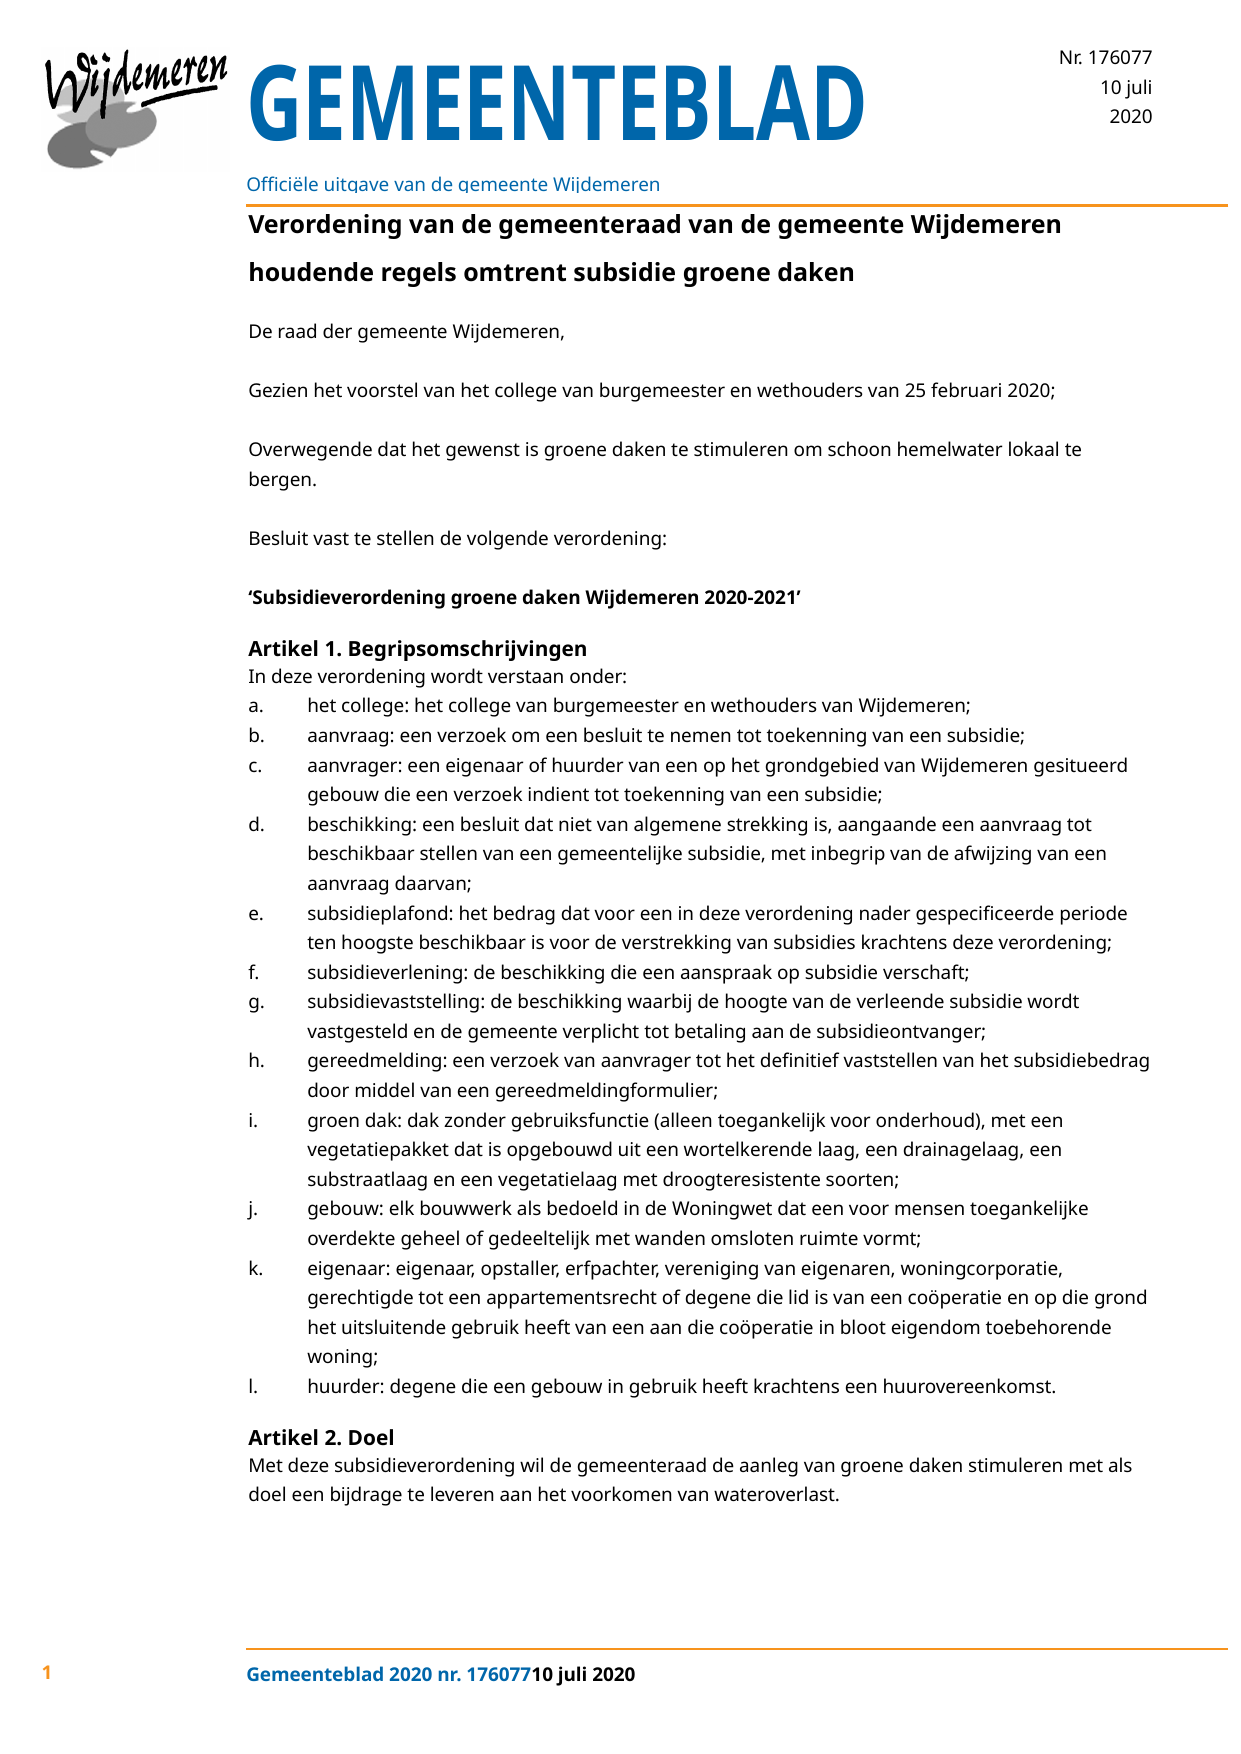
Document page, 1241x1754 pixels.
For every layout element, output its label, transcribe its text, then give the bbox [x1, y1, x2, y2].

text Verordening van de gemeenteraad van de gemeente Wijdemeren houdende regels omtrent subsidie groene daken [248, 207, 1152, 288]
list aanvrager: een eigenaar of huurder van een op het grondgebied van Wijdemeren gesitueerd gebouw die een verzoek indient tot toekenning van een subsidie; [248, 752, 1152, 807]
list subsidieplafond: het bedrag dat voor een in deze verordening nader gespecificeerde periode ten hoogste beschikbaar is voor de verstrekking van subsidies krachtens deze verordening; [248, 900, 1152, 955]
list huurder: degene die een gebouw in gebruik heeft krachtens een huurovereenkomst. [248, 1373, 1152, 1399]
list het college: het college van burgemeester en wethouders van Wijdemeren; [248, 693, 1152, 718]
text ‘Subsidieverordening groene daken Wijdemeren 2020-2021’ [248, 584, 1152, 610]
list groen dak: dak zonder gebruiksfunctie (alleen toegankelijk voor onderhoud), met een vegetatiepakket dat is opgebouwd uit een wortelkerende laag, een drainagelaag, een substraatlaag en een vegetatielaag met droogteresistente soorten; [248, 1107, 1152, 1192]
text De raad der gemeente Wijdemeren, [248, 318, 1152, 344]
picture [41, 47, 231, 172]
list subsidievaststelling: de beschikking waarbij de hoogte van de verleende subsidie wordt vastgesteld en de gemeente verplicht tot betaling aan de subsidieontvanger; [248, 988, 1152, 1044]
list gereedmelding: een verzoek van aanvrager tot het definitief vaststellen van het subsidiebedrag door middel van een gereedmeldingformulier; [248, 1048, 1152, 1103]
text Artikel 2. Doel [248, 1423, 1152, 1452]
list eigenaar: eigenaar, opstaller, erfpachter, vereniging van eigenaren, woningcorporatie, gerechtigde tot een appartementsrecht of degene die lid is van een coöperatie en op die grond het uitsluitende gebruik heeft van een aan die coöperatie in bloot eigendom toebehorende woning; [248, 1255, 1152, 1369]
list gebouw: elk bouwwerk als bedoeld in de Woningwet dat een voor mensen toegankelijke overdekte geheel of gedeeltelijk met wanden omsloten ruimte vormt; [248, 1196, 1152, 1251]
list beschikking: een besluit dat niet van algemene strekking is, aangaande een aanvraag tot beschikbaar stellen van een gemeentelijke subsidie, met inbegrip van de afwijzing van een aanvraag daarvan; [248, 811, 1152, 896]
list subsidieverlening: de beschikking die een aanspraak op subsidie verschaft; [248, 959, 1152, 984]
text Besluit vast te stellen de volgende verordening: [248, 525, 1152, 551]
text Artikel 1. Begripsomschrijvingen [248, 634, 1152, 663]
text Met deze subsidieverordening wil de gemeenteraad de aanleg van groene daken stimuleren met als doel een bijdrage te leveren aan het voorkomen van wateroverlast. [248, 1452, 1152, 1507]
text Overwegende dat het gewenst is groene daken te stimuleren om schoon hemelwater lokaal te bergen. [248, 436, 1152, 492]
list aanvraag: een verzoek om een besluit te nemen tot toekenning van een subsidie; [248, 722, 1152, 748]
text Gezien het voorstel van het college van burgemeester en wethouders van 25 februari 2020; [248, 377, 1152, 403]
text In deze verordening wordt verstaan onder: [248, 663, 1152, 689]
